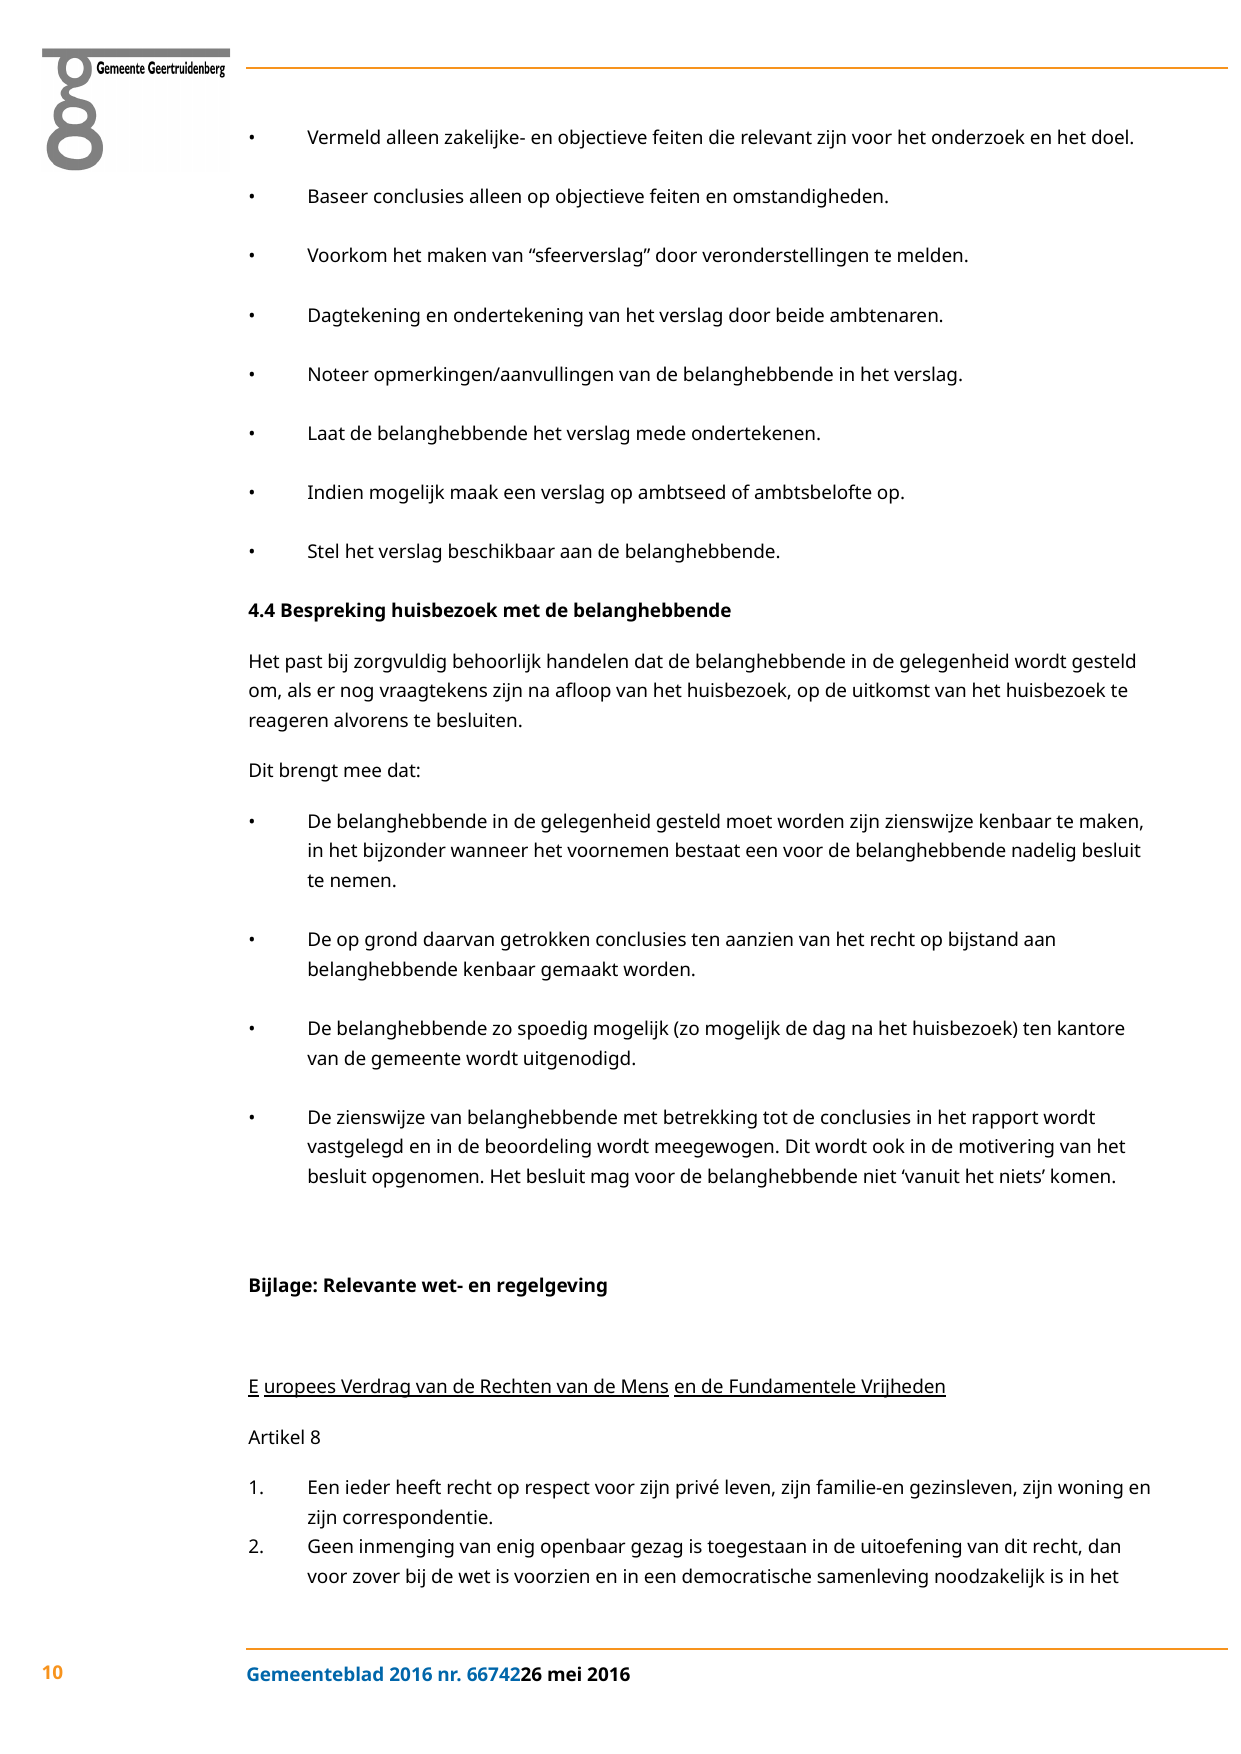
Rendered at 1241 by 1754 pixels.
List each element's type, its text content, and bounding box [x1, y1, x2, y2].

list Dagtekening en ondertekening van het verslag door beide ambtenaren. [248, 302, 1152, 328]
text Dit brengt mee dat: [248, 758, 1152, 783]
picture [41, 47, 231, 172]
list Voorkom het maken van “sfeerverslag” door veronderstellingen te melden. [248, 243, 1152, 268]
text E uropees Verdrag van de Rechten van de Mens en de Fundamentele Vrijheden [248, 1373, 1152, 1399]
list Baseer conclusies alleen op objectieve feiten en omstandigheden. [248, 183, 1152, 209]
text Bijlage: Relevante wet- en regelgeving [248, 1273, 1152, 1298]
list Indien mogelijk maak een verslag op ambtseed of ambtsbelofte op. [248, 479, 1152, 505]
list De zienswijze van belanghebbende met betrekking tot de conclusies in het rapport wordt vastgelegd en in de beoordeling wordt meegewogen. Dit wordt ook in de motivering van het besluit opgenomen. Het besluit mag voor de belanghebbende niet ‘vanuit het niets’ komen. [248, 1104, 1152, 1189]
list Een ieder heeft recht op respect voor zijn privé leven, zijn familie-en gezinsleven, zijn woning en zijn correspondentie. [248, 1474, 1152, 1530]
text Artikel 8 [248, 1424, 1152, 1450]
list De belanghebbende in de gelegenheid gesteld moet worden zijn zienswijze kenbaar te maken, in het bijzonder wanneer het voornemen bestaat een voor de belanghebbende nadelig besluit te nemen. [248, 808, 1152, 893]
list De op grond daarvan getrokken conclusies ten aanzien van het recht op bijstand aan belanghebbende kenbaar gemaakt worden. [248, 926, 1152, 982]
list Stel het verslag beschikbaar aan de belanghebbende. [248, 538, 1152, 564]
list Laat de belanghebbende het verslag mede ondertekenen. [248, 420, 1152, 446]
text 4.4 Bespreking huisbezoek met de belanghebbende [248, 598, 1152, 623]
list Noteer opmerkingen/aanvullingen van de belanghebbende in het verslag. [248, 361, 1152, 387]
text Het past bij zorgvuldig behoorlijk handelen dat de belanghebbende in de gelegenheid wordt gesteld om, als er nog vraagtekens zijn na afloop van het huisbezoek, op de uitkomst van het huisbezoek te reageren alvorens te besluiten. [248, 648, 1152, 733]
list De belanghebbende zo spoedig mogelijk (zo mogelijk de dag na het huisbezoek) ten kantore van de gemeente wordt uitgenodigd. [248, 1015, 1152, 1071]
list Geen inmenging van enig openbaar gezag is toegestaan in de uitoefening van dit recht, dan voor zover bij de wet is voorzien en in een democratische samenleving noodzakelijk is in het [248, 1533, 1152, 1589]
list Vermeld alleen zakelijke- en objectieve feiten die relevant zijn voor het onderzoek en het doel. [248, 124, 1152, 150]
